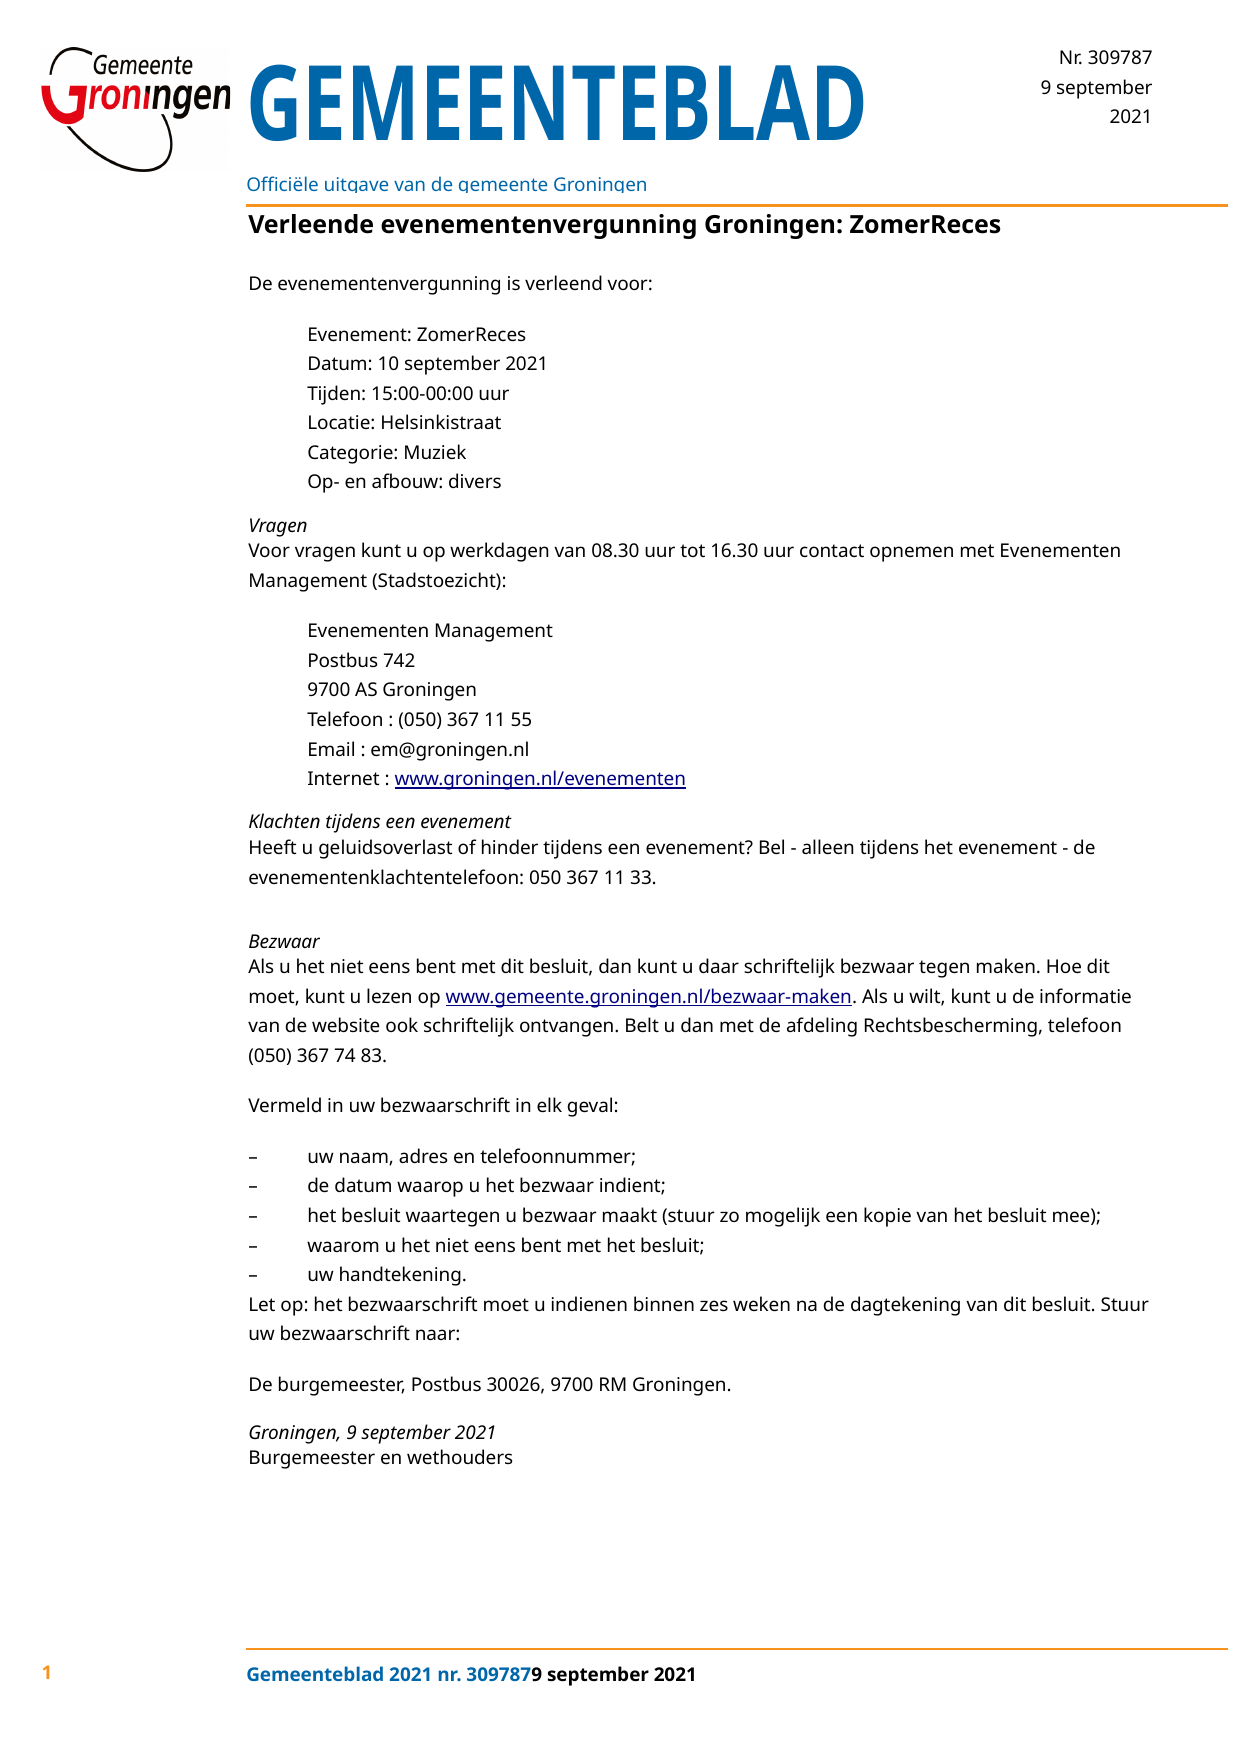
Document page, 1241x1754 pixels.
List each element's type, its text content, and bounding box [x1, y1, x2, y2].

picture [41, 47, 231, 172]
list Evenement: ZomerReces [248, 321, 1152, 346]
list Telefoon : (050) 367 11 55 [248, 706, 1152, 732]
text Vragen [248, 512, 1152, 537]
list Internet : www.groningen.nl/evenementen [248, 765, 1152, 791]
text Heeft u geluidsoverlast of hinder tijdens een evenement? Bel - alleen tijdens het evenement - de evenementenklachtentelefoon: 050 367 11 33. [248, 834, 1152, 889]
text Let op: het bezwaarschrift moet u indienen binnen zes weken na de dagtekening van dit besluit. Stuur uw bezwaarschrift naar: [248, 1291, 1152, 1346]
text Voor vragen kunt u op werkdagen van 08.30 uur tot 16.30 uur contact opnemen met Evenementen Management (Stadstoezicht): [248, 537, 1152, 593]
list Datum: 10 september 2021 [248, 350, 1152, 376]
text De burgemeester, Postbus 30026, 9700 RM Groningen. [248, 1371, 1152, 1397]
list Tijden: 15:00-00:00 uur [248, 380, 1152, 406]
text Burgemeester en wethouders [248, 1444, 1152, 1470]
list het besluit waartegen u bezwaar maakt (stuur zo mogelijk een kopie van het besluit mee); [248, 1202, 1152, 1228]
text Vermeld in uw bezwaarschrift in elk geval: [248, 1093, 1152, 1118]
list waarom u het niet eens bent met het besluit; [248, 1232, 1152, 1258]
list uw naam, adres en telefoonnummer; [248, 1143, 1152, 1169]
list uw handtekening. [248, 1261, 1152, 1287]
list Locatie: Helsinkistraat [248, 409, 1152, 435]
text Als u het niet eens bent met dit besluit, dan kunt u daar schriftelijk bezwaar tegen maken. Hoe dit moet, kunt u lezen op www.gemeente.groningen.nl/bezwaar-maken. Als u wilt, kunt u de informatie van de website ook schriftelijk ontvangen. Belt u dan met de afdeling Rechtsbescherming, telefoon (050) 367 74 83. [248, 953, 1152, 1068]
list Categorie: Muziek [248, 439, 1152, 465]
list 9700 AS Groningen [248, 677, 1152, 702]
text Bezwaar [248, 928, 1152, 953]
list Op- en afbouw: divers [248, 469, 1152, 494]
list de datum waarop u het bezwaar indient; [248, 1173, 1152, 1198]
list Evenementen Management [248, 617, 1152, 643]
text De evenementenvergunning is verleend voor: [248, 270, 1152, 296]
list Email : em@groningen.nl [248, 736, 1152, 762]
list Postbus 742 [248, 647, 1152, 673]
text Klachten tijdens een evenement [248, 808, 1152, 834]
text Groningen, 9 september 2021 [248, 1419, 1152, 1444]
text Verleende evenementenvergunning Groningen: ZomerReces [248, 207, 1152, 241]
